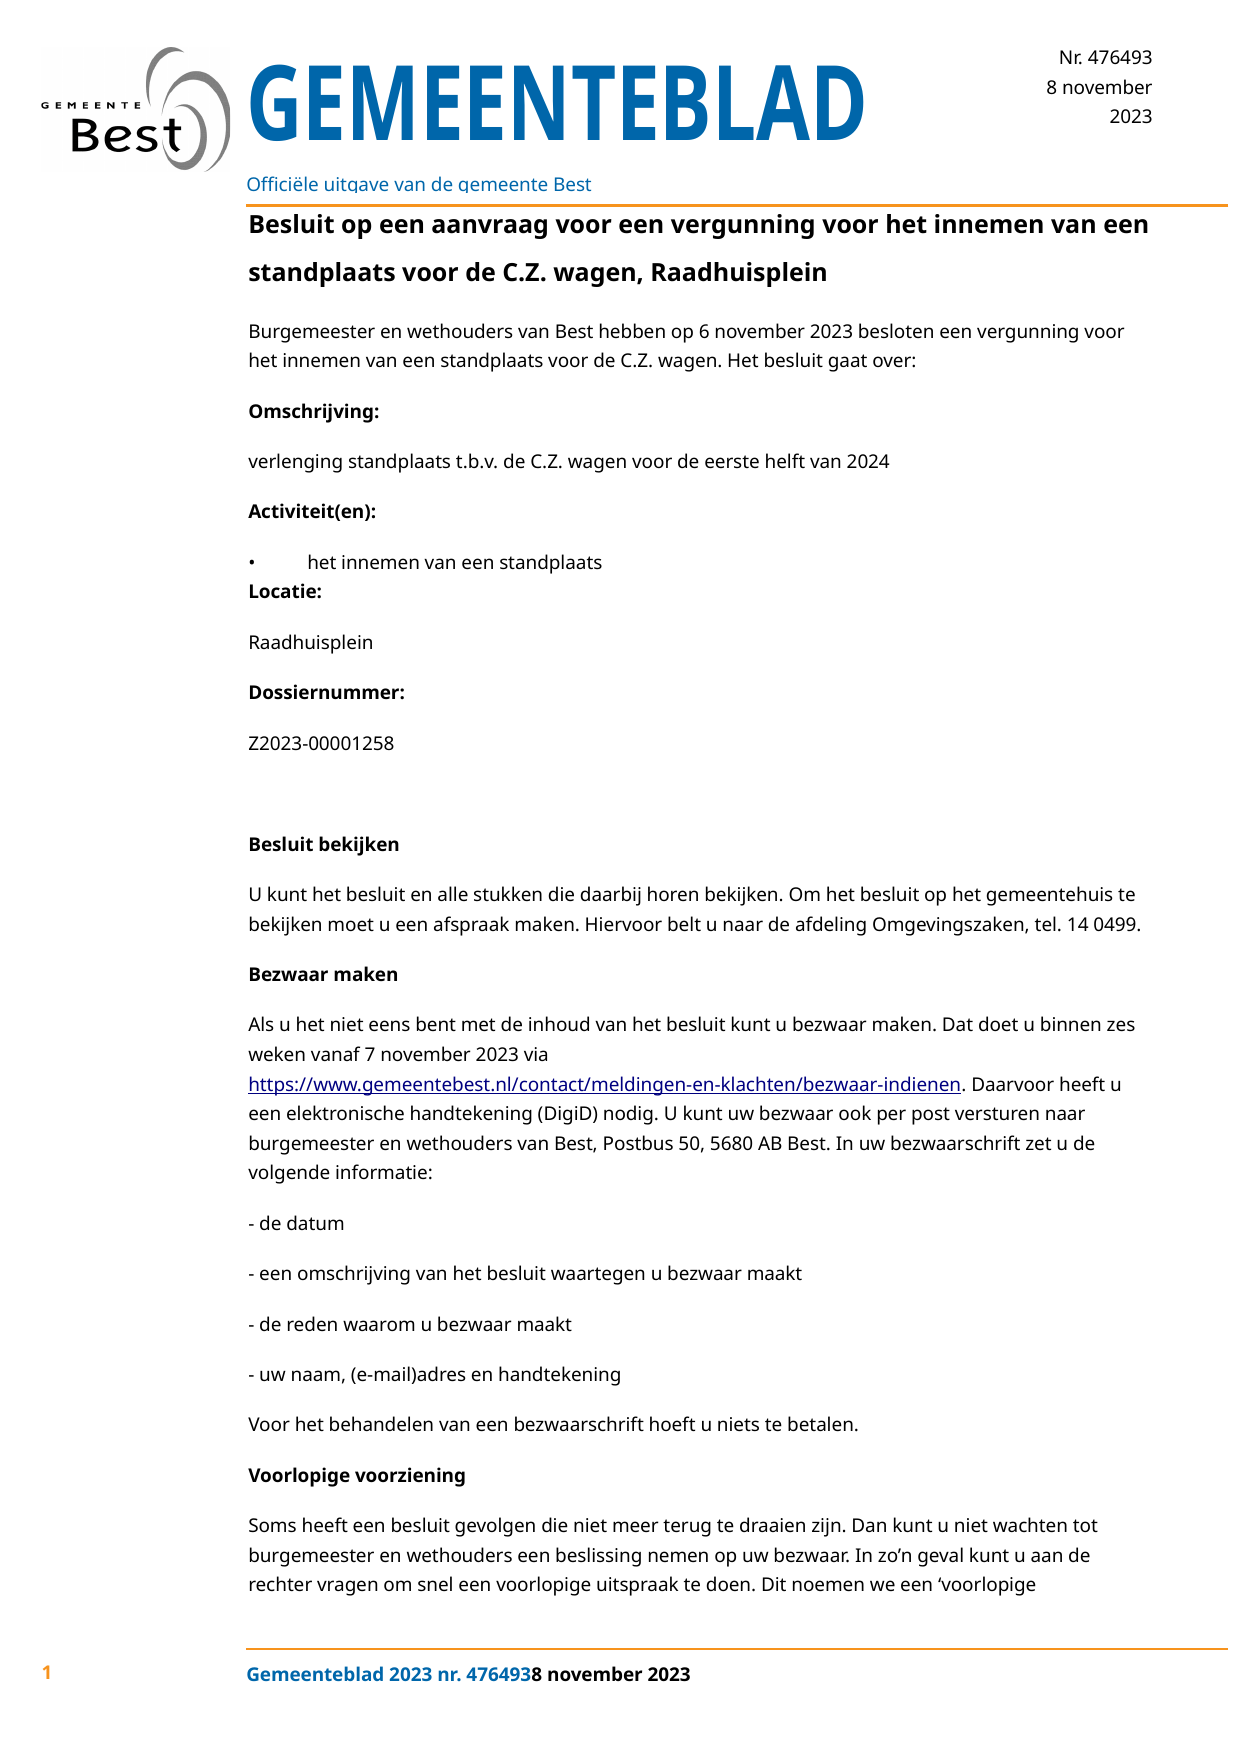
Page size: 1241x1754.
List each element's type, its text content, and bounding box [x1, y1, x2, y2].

text Activiteit(en): [248, 499, 1152, 524]
text - de reden waarom u bezwaar maakt [248, 1311, 1152, 1337]
text Burgemeester en wethouders van Best hebben op 6 november 2023 besloten een vergunning voor het innemen van een standplaats voor de C.Z. wagen. Het besluit gaat over: [248, 318, 1152, 373]
text Besluit op een aanvraag voor een vergunning voor het innemen van een standplaats voor de C.Z. wagen, Raadhuisplein [248, 207, 1152, 288]
text Raadhuisplein [248, 629, 1152, 655]
text Z2023-00001258 [248, 730, 1152, 756]
text Locatie: [248, 579, 1152, 604]
list het innemen van een standplaats [248, 549, 1152, 575]
text U kunt het besluit en alle stukken die daarbij horen bekijken. Om het besluit op het gemeentehuis te bekijken moet u een afspraak maken. Hiervoor belt u naar de afdeling Omgevingszaken, tel. 14 0499. [248, 881, 1152, 937]
text Dossiernummer: [248, 679, 1152, 705]
text Omschrijving: [248, 398, 1152, 424]
text Voor het behandelen van een bezwaarschrift hoeft u niets te betalen. [248, 1412, 1152, 1437]
text verlenging standplaats t.b.v. de C.Z. wagen voor de eerste helft van 2024 [248, 448, 1152, 474]
text - een omschrijving van het besluit waartegen u bezwaar maakt [248, 1260, 1152, 1286]
text - uw naam, (e-mail)adres en handtekening [248, 1361, 1152, 1387]
text Voorlopige voorziening [248, 1462, 1152, 1488]
text Besluit bekijken [248, 831, 1152, 857]
text Als u het niet eens bent met de inhoud van het besluit kunt u bezwaar maken. Dat doet u binnen zes weken vanaf 7 november 2023 via https://www.gemeentebest.nl/contact/meldingen-en-klachten/bezwaar-indienen. Daarvoor heeft u een elektronische handtekening (DigiD) nodig. U kunt uw bezwaar ook per post versturen naar burgemeester en wethouders van Best, Postbus 50, 5680 AB Best. In uw bezwaarschrift zet u de volgende informatie: [248, 1012, 1152, 1185]
text Bezwaar maken [248, 961, 1152, 987]
picture [41, 47, 231, 172]
text - de datum [248, 1210, 1152, 1236]
text Soms heeft een besluit gevolgen die niet meer terug te draaien zijn. Dan kunt u niet wachten tot burgemeester en wethouders een beslissing nemen op uw bezwaar. In zo’n geval kunt u aan de rechter vragen om snel een voorlopige uitspraak te doen. Dit noemen we een ‘voorlopige [248, 1512, 1152, 1597]
